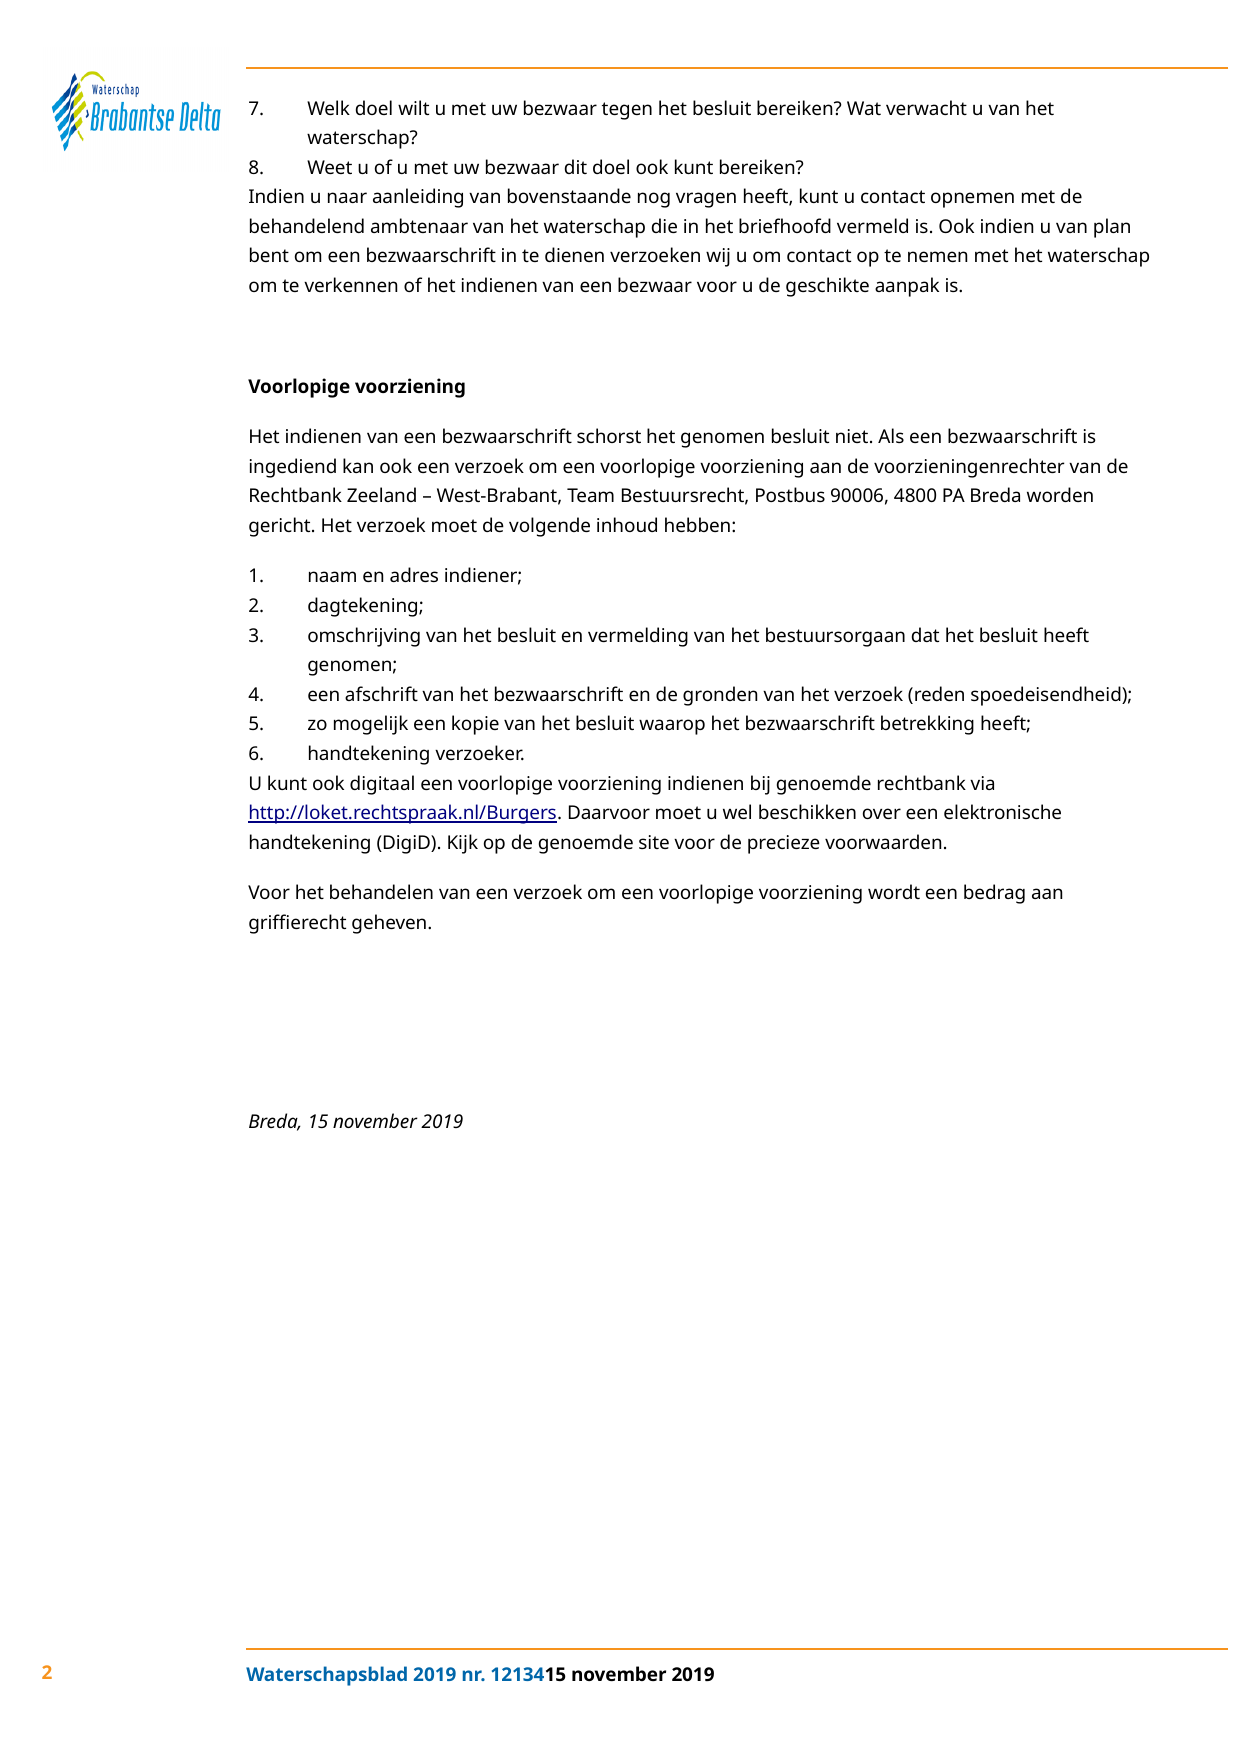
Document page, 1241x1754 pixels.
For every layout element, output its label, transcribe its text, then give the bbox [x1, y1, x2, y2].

list naam en adres indiener; [248, 563, 1152, 588]
list zo mogelijk een kopie van het besluit waarop het bezwaarschrift betrekking heeft; [248, 711, 1152, 736]
list omschrijving van het besluit en vermelding van het bestuursorgaan dat het besluit heeft genomen; [248, 622, 1152, 677]
text Indien u naar aanleiding van bovenstaande nog vragen heeft, kunt u contact opnemen met de behandelend ambtenaar van het waterschap die in het briefhoofd vermeld is. Ook indien u van plan bent om een bezwaarschrift in te dienen verzoeken wij u om contact op te nemen met het waterschap om te verkennen of het indienen van een bezwaar voor u de geschikte aanpak is. [248, 183, 1152, 298]
list handtekening verzoeker. [248, 740, 1152, 766]
text Het indienen van een bezwaarschrift schorst het genomen besluit niet. Als een bezwaarschrift is ingediend kan ook een verzoek om een voorlopige voorziening aan de voorzieningenrechter van de Rechtbank Zeeland – West-Brabant, Team Bestuursrecht, Postbus 90006, 4800 PA Breda worden gericht. Het verzoek moet de volgende inhoud hebben: [248, 423, 1152, 538]
list een afschrift van het bezwaarschrift en de gronden van het verzoek (reden spoedeisendheid); [248, 681, 1152, 707]
text U kunt ook digitaal een voorlopige voorziening indienen bij genoemde rechtbank via http://loket.rechtspraak.nl/Burgers. Daarvoor moet u wel beschikken over een elektronische handtekening (DigiD). Kijk op de genoemde site voor de precieze voorwaarden. [248, 770, 1152, 855]
list dagtekening; [248, 592, 1152, 618]
text Breda, 15 november 2019 [248, 1108, 1152, 1134]
text Voorlopige voorziening [248, 373, 1152, 399]
picture [41, 47, 231, 172]
list Weet u of u met uw bezwaar dit doel ook kunt bereiken? [248, 154, 1152, 180]
list Welk doel wilt u met uw bezwaar tegen het besluit bereiken? Wat verwacht u van het waterschap? [248, 95, 1152, 150]
text Voor het behandelen van een verzoek om een voorlopige voorziening wordt een bedrag aan griffierecht geheven. [248, 879, 1152, 935]
